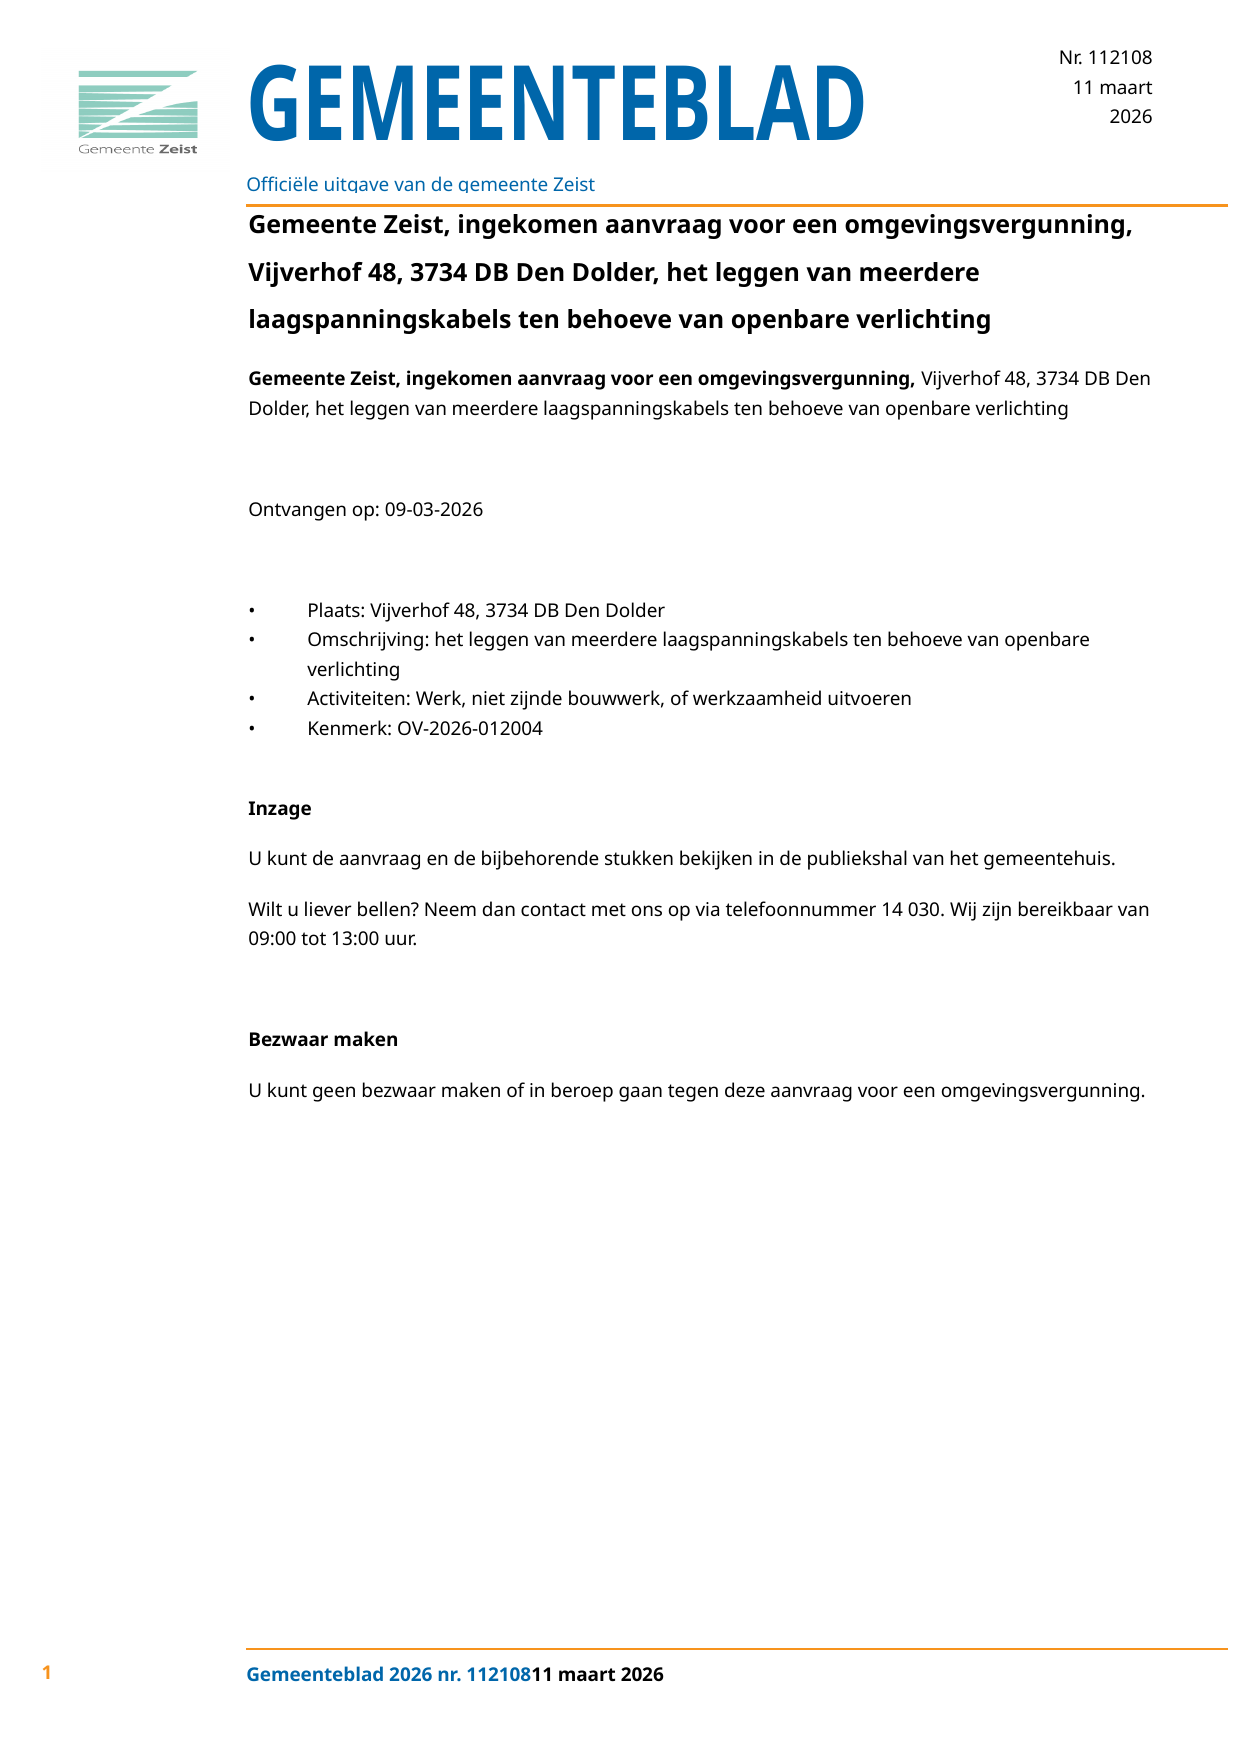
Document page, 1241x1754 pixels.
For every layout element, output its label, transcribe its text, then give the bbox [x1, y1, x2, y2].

text U kunt geen bezwaar maken of in beroep gaan tegen deze aanvraag voor een omgevingsvergunning. [248, 1077, 1152, 1102]
text Gemeente Zeist, ingekomen aanvraag voor een omgevingsvergunning, Vijverhof 48, 3734 DB Den Dolder, het leggen van meerdere laagspanningskabels ten behoeve van openbare verlichting [248, 366, 1152, 421]
text Wilt u liever bellen? Neem dan contact met ons op via telefoonnummer 14 030. Wij zijn bereikbaar van 09:00 tot 13:00 uur. [248, 896, 1152, 951]
list Plaats: Vijverhof 48, 3734 DB Den Dolder [248, 597, 1152, 622]
text Ontvangen op: 09-03-2026 [248, 496, 1152, 522]
list Activiteiten: Werk, niet zijnde bouwwerk, of werkzaamheid uitvoeren [248, 686, 1152, 711]
text Bezwaar maken [248, 1026, 1152, 1052]
text U kunt de aanvraag en de bijbehorende stukken bekijken in de publiekshal van het gemeentehuis. [248, 846, 1152, 871]
list Omschrijving: het leggen van meerdere laagspanningskabels ten behoeve van openbare verlichting [248, 626, 1152, 682]
picture [41, 47, 231, 172]
list Kenmerk: OV-2026-012004 [248, 715, 1152, 741]
text Gemeente Zeist, ingekomen aanvraag voor een omgevingsvergunning, Vijverhof 48, 3734 DB Den Dolder, het leggen van meerdere laagspanningskabels ten behoeve van openbare verlichting [248, 207, 1152, 336]
text Inzage [248, 795, 1152, 821]
